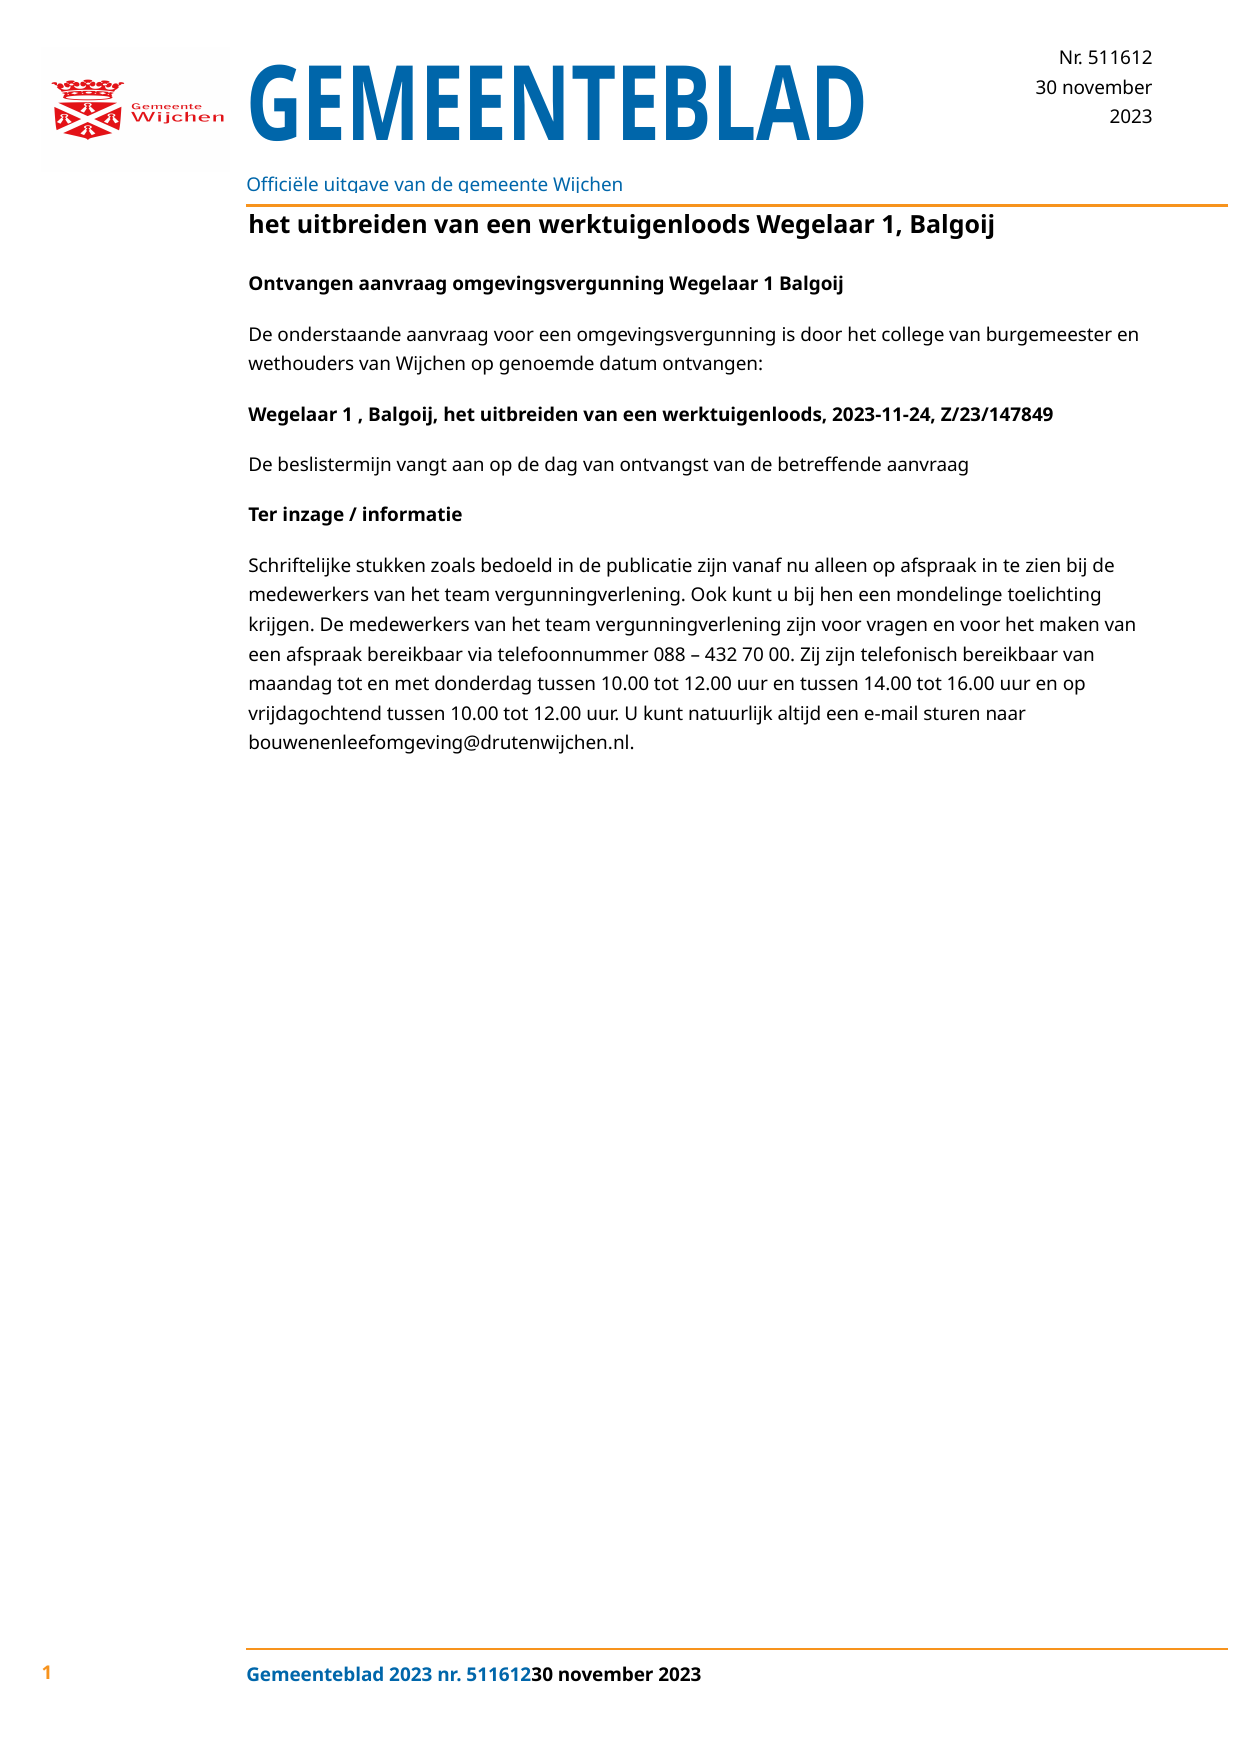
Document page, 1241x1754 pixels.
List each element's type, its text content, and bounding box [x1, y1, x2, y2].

text Ontvangen aanvraag omgevingsvergunning Wegelaar 1 Balgoij [248, 270, 1152, 296]
text De beslistermijn vangt aan op de dag van ontvangst van de betreffende aanvraag [248, 451, 1152, 477]
picture [41, 47, 231, 172]
text Schriftelijke stukken zoals bedoeld in de publicatie zijn vanaf nu alleen op afspraak in te zien bij de medewerkers van het team vergunningverlening. Ook kunt u bij hen een mondelinge toelichting krijgen. De medewerkers van het team vergunningverlening zijn voor vragen en voor het maken van een afspraak bereikbaar via telefoonnummer 088 – 432 70 00. Zij zijn telefonisch bereikbaar van maandag tot en met donderdag tussen 10.00 tot 12.00 uur en tussen 14.00 tot 16.00 uur en op vrijdagochtend tussen 10.00 tot 12.00 uur. U kunt natuurlijk altijd een e-mail sturen naar bouwenenleefomgeving@drutenwijchen.nl. [248, 552, 1152, 755]
text het uitbreiden van een werktuigenloods Wegelaar 1, Balgoij [248, 207, 1152, 241]
text Wegelaar 1 , Balgoij, het uitbreiden van een werktuigenloods, 2023-11-24, Z/23/147849 [248, 401, 1152, 426]
text De onderstaande aanvraag voor een omgevingsvergunning is door het college van burgemeester en wethouders van Wijchen op genoemde datum ontvangen: [248, 321, 1152, 376]
text Ter inzage / informatie [248, 502, 1152, 527]
